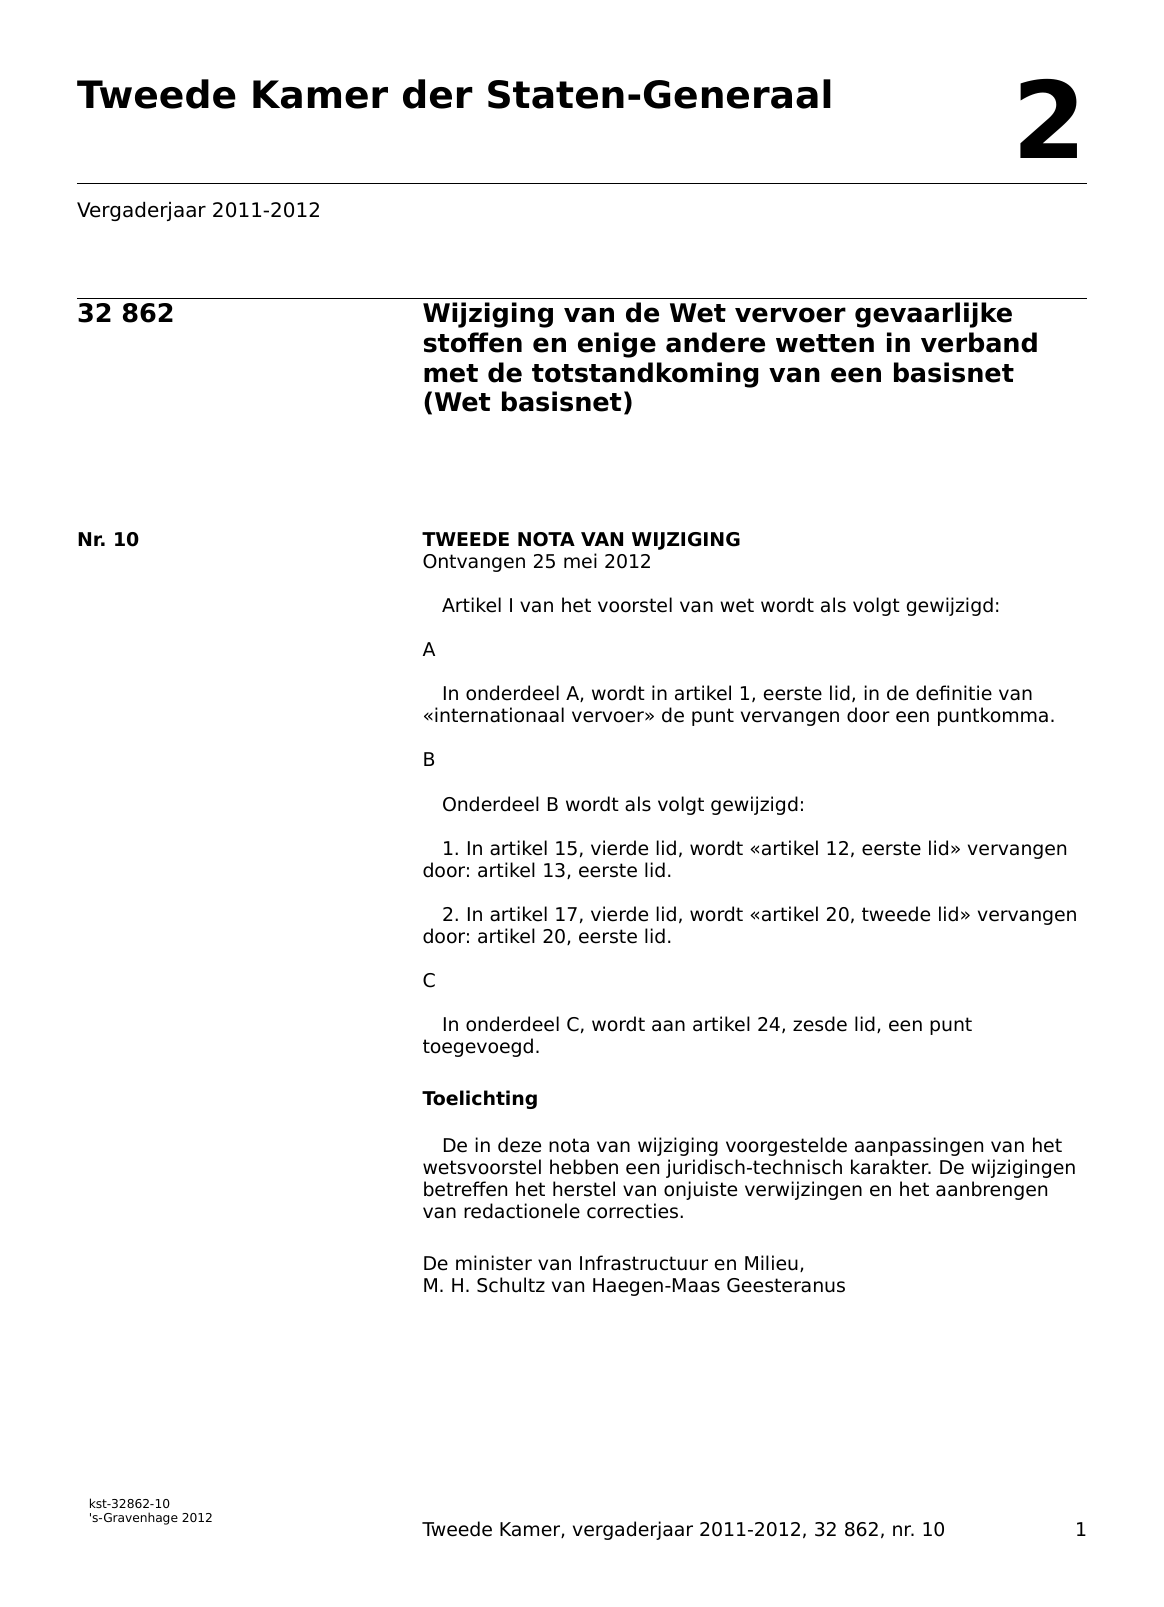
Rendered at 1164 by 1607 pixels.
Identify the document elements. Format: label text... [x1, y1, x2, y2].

text In onderdeel A, wordt in artikel 1, eerste lid, in de definitie van «internationaal vervoer» de punt vervangen door een puntkomma. [422, 683, 1087, 727]
text 1. In artikel 15, vierde lid, wordt «artikel 12, eerste lid» vervangen door: artikel 13, eerste lid. [422, 838, 1087, 882]
subtitle Toelichting [422, 1088, 1087, 1110]
text 's-Gravenhage 2012 [88, 1511, 323, 1525]
text De minister van Infrastructuur en Milieu, M. H. Schultz van Haegen-Maas Geesteranus [422, 1253, 1087, 1297]
text kst-32862-10 [88, 1497, 323, 1511]
subtitle Nr. 10 TWEEDE NOTA VAN WIJZIGING [77, 529, 1087, 551]
table_header Tweede Kamer der Staten-Generaal [77, 59, 886, 183]
table_header 2 [886, 59, 1087, 183]
subtitle C [422, 970, 1087, 992]
text 2. In artikel 17, vierde lid, wordt «artikel 20, tweede lid» vervangen door: artikel 20, eerste lid. [422, 904, 1087, 948]
text Artikel I van het voorstel van wet wordt als volgt gewijzigd: [422, 595, 1087, 617]
text Ontvangen 25 mei 2012 [422, 551, 1087, 573]
text De in deze nota van wijziging voorgestelde aanpassingen van het wetsvoorstel hebben een juridisch-technisch karakter. De wijzigingen betreffen het herstel van onjuiste verwijzingen en het aanbrengen van redactionele correcties. [422, 1135, 1087, 1223]
subtitle 32 862 Wijziging van de Wet vervoer gevaarlijke stoffen en enige andere wetten in verband met de totstandkoming van een basisnet (Wet basisnet) [77, 299, 1087, 418]
text Onderdeel B wordt als volgt gewijzigd: [422, 793, 1087, 816]
subtitle B [422, 749, 1087, 771]
subtitle A [422, 639, 1087, 661]
table_cell Vergaderjaar 2011-2012 [77, 184, 1087, 298]
text In onderdeel C, wordt aan artikel 24, zesde lid, een punt toegevoegd. [422, 1014, 1087, 1058]
